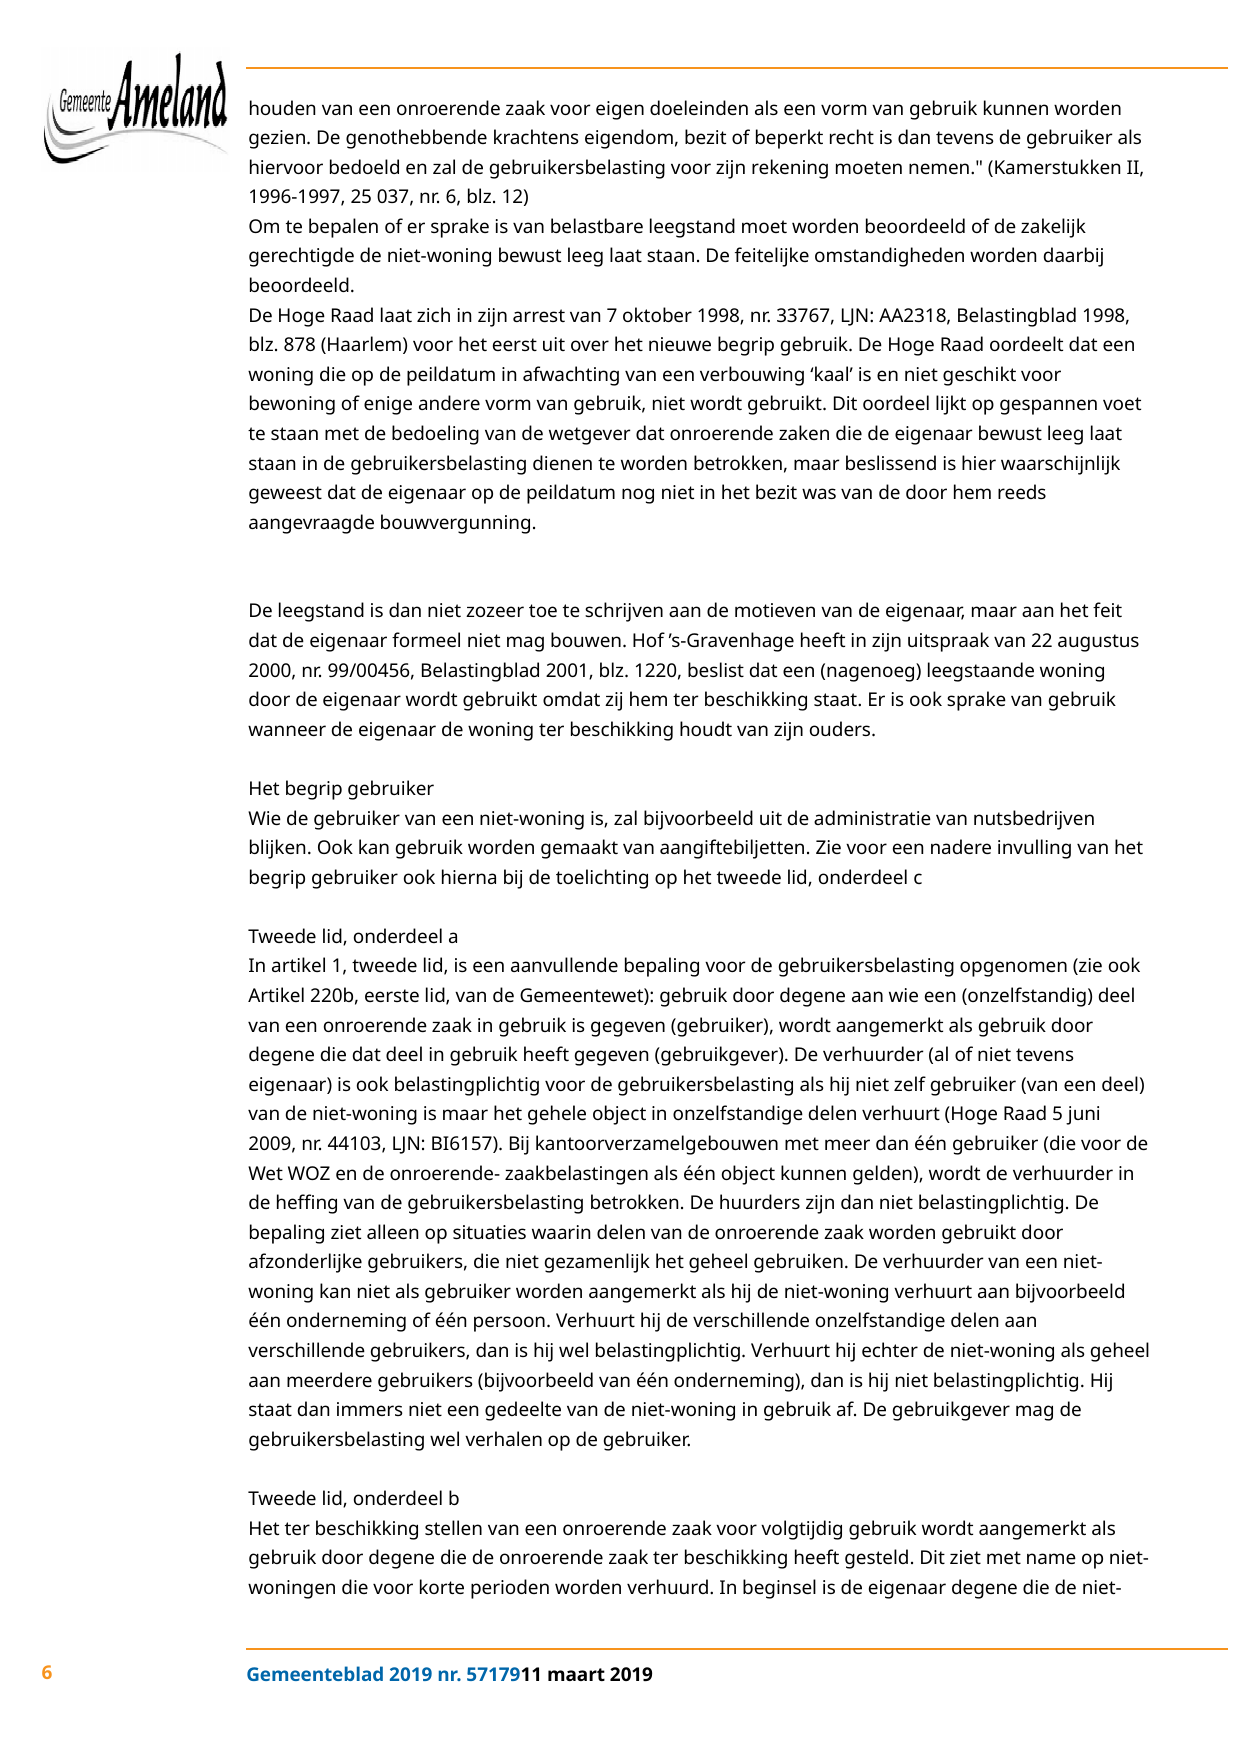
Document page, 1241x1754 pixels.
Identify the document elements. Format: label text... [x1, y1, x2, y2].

text houden van een onroerende zaak voor eigen doeleinden als een vorm van gebruik kunnen worden gezien. De genothebbende krachtens eigendom, bezit of beperkt recht is dan tevens de gebruiker als hiervoor bedoeld en zal de gebruikersbelasting voor zijn rekening moeten nemen." (Kamerstukken II, 1996-1997, 25 037, nr. 6, blz. 12) [248, 95, 1152, 209]
text Het begrip gebruiker [248, 775, 1152, 801]
text De leegstand is dan niet zozeer toe te schrijven aan de motieven van de eigenaar, maar aan het feit dat de eigenaar formeel niet mag bouwen. Hof ’s-Gravenhage heeft in zijn uitspraak van 22 augustus 2000, nr. 99/00456, Belastingblad 2001, blz. 1220, beslist dat een (nagenoeg) leegstaande woning door de eigenaar wordt gebruikt omdat zij hem ter beschikking staat. Er is ook sprake van gebruik wanneer de eigenaar de woning ter beschikking houdt van zijn ouders. [248, 598, 1152, 742]
text Om te bepalen of er sprake is van belastbare leegstand moet worden beoordeeld of de zakelijk gerechtigde de niet-woning bewust leeg laat staan. De feitelijke omstandigheden worden daarbij beoordeeld. [248, 213, 1152, 298]
picture [41, 47, 231, 172]
text Tweede lid, onderdeel a [248, 923, 1152, 949]
text Wie de gebruiker van een niet-woning is, zal bijvoorbeeld uit de administratie van nutsbedrijven blijken. Ook kan gebruik worden gemaakt van aangiftebiljetten. Zie voor een nadere invulling van het begrip gebruiker ook hierna bij de toelichting op het tweede lid, onderdeel c [248, 805, 1152, 890]
text In artikel 1, tweede lid, is een aanvullende bepaling voor de gebruikersbelasting opgenomen (zie ook Artikel 220b, eerste lid, van de Gemeentewet): gebruik door degene aan wie een (onzelfstandig) deel van een onroerende zaak in gebruik is gegeven (gebruiker), wordt aangemerkt als gebruik door degene die dat deel in gebruik heeft gegeven (gebruikgever). De verhuurder (al of niet tevens eigenaar) is ook belastingplichtig voor de gebruikersbelasting als hij niet zelf gebruiker (van een deel) van de niet-woning is maar het gehele object in onzelfstandige delen verhuurt (Hoge Raad 5 juni 2009, nr. 44103, LJN: BI6157). Bij kantoorverzamelgebouwen met meer dan één gebruiker (die voor de Wet WOZ en de onroerende- zaakbelastingen als één object kunnen gelden), wordt de verhuurder in de heffing van de gebruikersbelasting betrokken. De huurders zijn dan niet belastingplichtig. De bepaling ziet alleen op situaties waarin delen van de onroerende zaak worden gebruikt door afzonderlijke gebruikers, die niet gezamenlijk het geheel gebruiken. De verhuurder van een niet-woning kan niet als gebruiker worden aangemerkt als hij de niet-woning verhuurt aan bijvoorbeeld één onderneming of één persoon. Verhuurt hij de verschillende onzelfstandige delen aan verschillende gebruikers, dan is hij wel belastingplichtig. Verhuurt hij echter de niet-woning als geheel aan meerdere gebruikers (bijvoorbeeld van één onderneming), dan is hij niet belastingplichtig. Hij staat dan immers niet een gedeelte van de niet-woning in gebruik af. De gebruikgever mag de gebruikersbelasting wel verhalen op de gebruiker. [248, 953, 1152, 1452]
text Tweede lid, onderdeel b [248, 1485, 1152, 1511]
text Het ter beschikking stellen van een onroerende zaak voor volgtijdig gebruik wordt aangemerkt als gebruik door degene die de onroerende zaak ter beschikking heeft gesteld. Dit ziet met name op niet-woningen die voor korte perioden worden verhuurd. In beginsel is de eigenaar degene die de niet- [248, 1515, 1152, 1600]
text De Hoge Raad laat zich in zijn arrest van 7 oktober 1998, nr. 33767, LJN: AA2318, Belastingblad 1998, blz. 878 (Haarlem) voor het eerst uit over het nieuwe begrip gebruik. De Hoge Raad oordeelt dat een woning die op de peildatum in afwachting van een verbouwing ‘kaal’ is en niet geschikt voor bewoning of enige andere vorm van gebruik, niet wordt gebruikt. Dit oordeel lijkt op gespannen voet te staan met de bedoeling van de wetgever dat onroerende zaken die de eigenaar bewust leeg laat staan in de gebruikersbelasting dienen te worden betrokken, maar beslissend is hier waarschijnlijk geweest dat de eigenaar op de peildatum nog niet in het bezit was van de door hem reeds aangevraagde bouwvergunning. [248, 302, 1152, 535]
